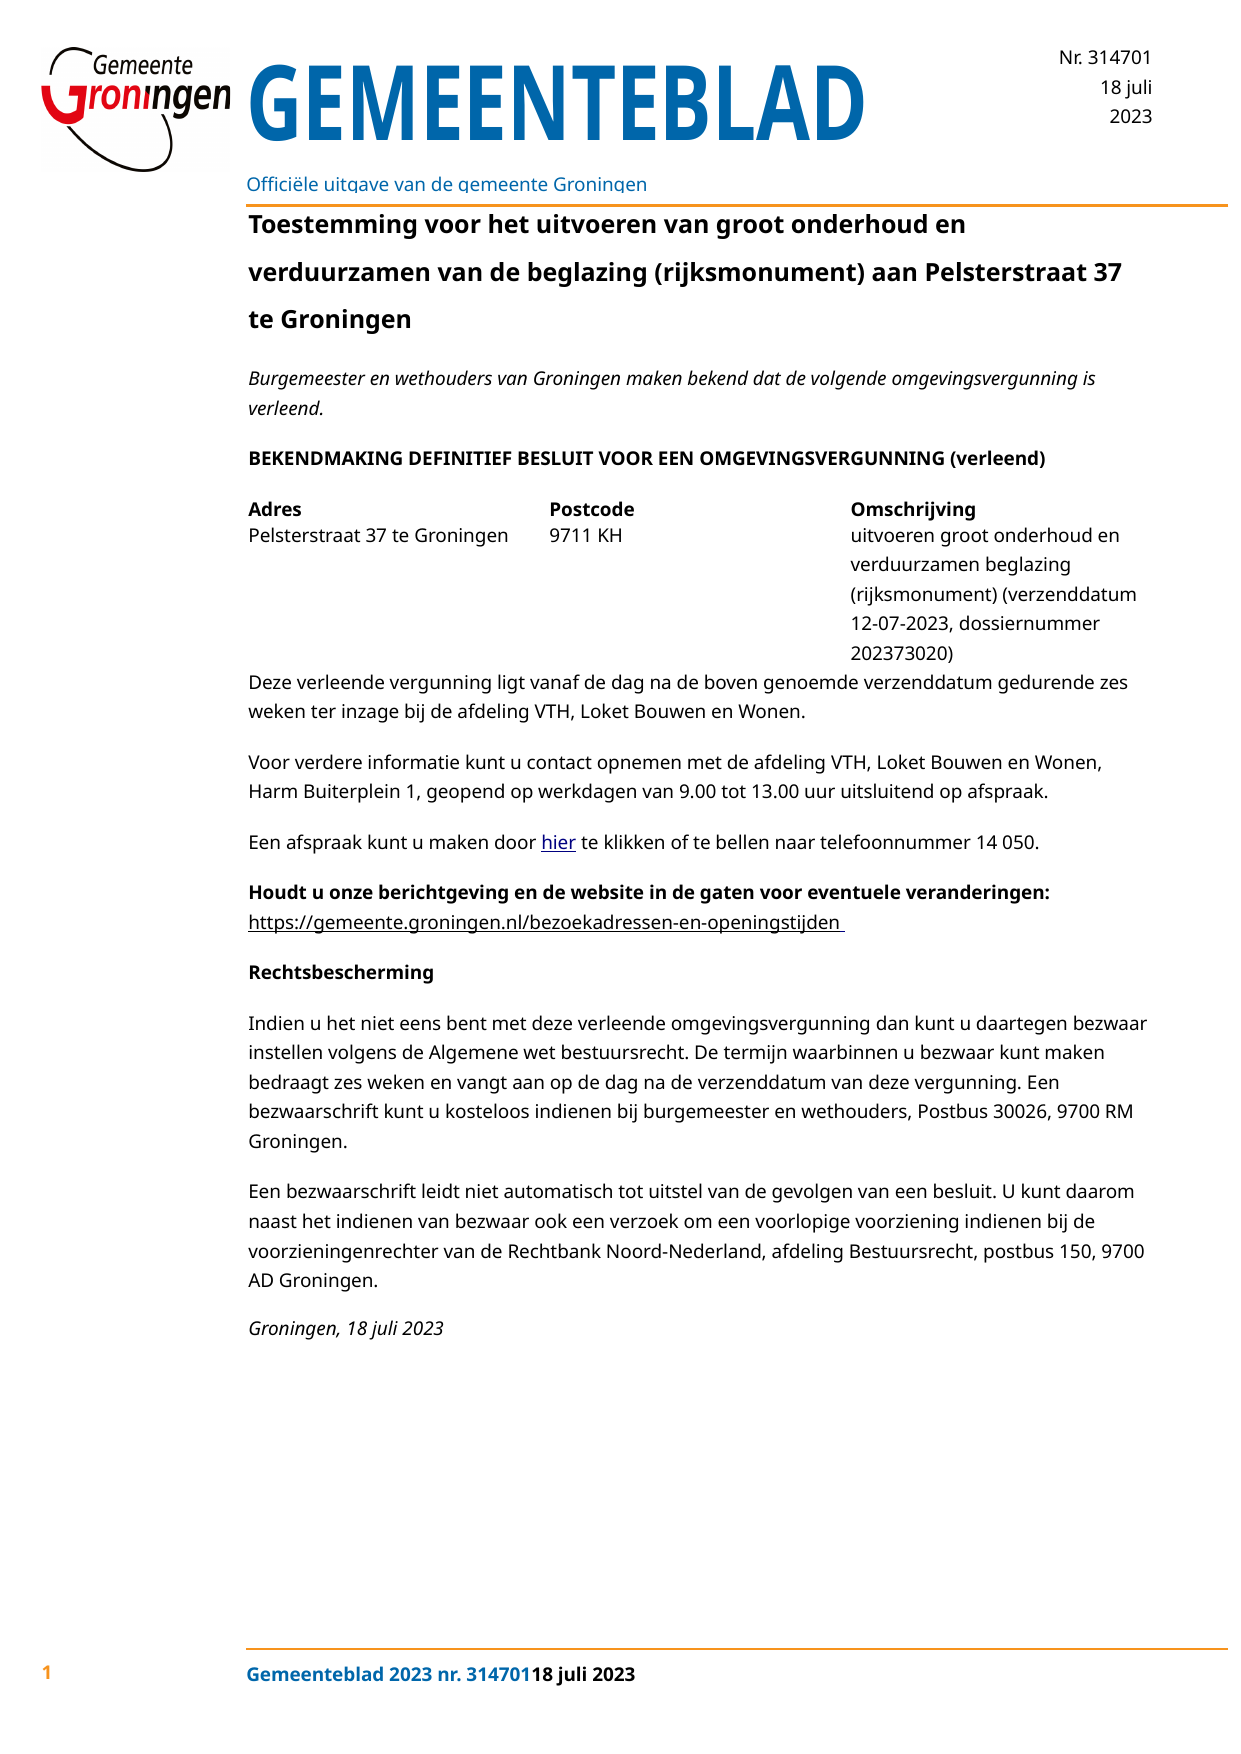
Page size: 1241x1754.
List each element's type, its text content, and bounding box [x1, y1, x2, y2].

text Voor verdere informatie kunt u contact opnemen met de afdeling VTH, Loket Bouwen en Wonen, Harm Buiterplein 1, geopend op werkdagen van 9.00 tot 13.00 uur uitsluitend op afspraak. [248, 749, 1152, 804]
table_cell Pelsterstraat 37 te Groningen [248, 522, 549, 666]
text Groningen, 18 juli 2023 [248, 1315, 1152, 1341]
text Indien u het niet eens bent met deze verleende omgevingsvergunning dan kunt u daartegen bezwaar instellen volgens de Algemene wet bestuursrecht. De termijn waarbinnen u bezwaar kunt maken bedraagt zes weken en vangt aan op de dag na de verzenddatum van deze vergunning. Een bezwaarschrift kunt u kosteloos indienen bij burgemeester en wethouders, Postbus 30026, 9700 RM Groningen. [248, 1010, 1152, 1154]
table_cell 9711 KH [549, 522, 850, 666]
text Deze verleende vergunning ligt vanaf de dag na de boven genoemde verzenddatum gedurende zes weken ter inzage bij de afdeling VTH, Loket Bouwen en Wonen. [248, 669, 1152, 724]
text Houdt u onze berichtgeving en de website in de gaten voor eventuele veranderingen: https://gemeente.groningen.nl/bezoekadressen-en-openingstijden [248, 879, 1152, 935]
table_header Omschrijving [850, 496, 1152, 522]
text Burgemeester en wethouders van Groningen maken bekend dat de volgende omgevingsvergunning is verleend. [248, 366, 1152, 421]
text Toestemming voor het uitvoeren van groot onderhoud en verduurzamen van de beglazing (rijksmonument) aan Pelsterstraat 37 te Groningen [248, 207, 1152, 336]
table_header Postcode [549, 496, 850, 522]
text Rechtsbescherming [248, 959, 1152, 985]
text Een afspraak kunt u maken door hier te klikken of te bellen naar telefoonnummer 14 050. [248, 829, 1152, 855]
table_header Adres [248, 496, 549, 522]
text BEKENDMAKING DEFINITIEF BESLUIT VOOR EEN OMGEVINGSVERGUNNING (verleend) [248, 446, 1152, 471]
picture [41, 47, 231, 172]
text Een bezwaarschrift leidt niet automatisch tot uitstel van de gevolgen van een besluit. U kunt daarom naast het indienen van bezwaar ook een verzoek om een voorlopige voorziening indienen bij de voorzieningenrechter van de Rechtbank Noord-Nederland, afdeling Bestuursrecht, postbus 150, 9700 AD Groningen. [248, 1179, 1152, 1293]
table_cell uitvoeren groot onderhoud en verduurzamen beglazing (rijksmonument) (verzenddatum 12-07-2023, dossiernummer 202373020) [850, 522, 1152, 666]
